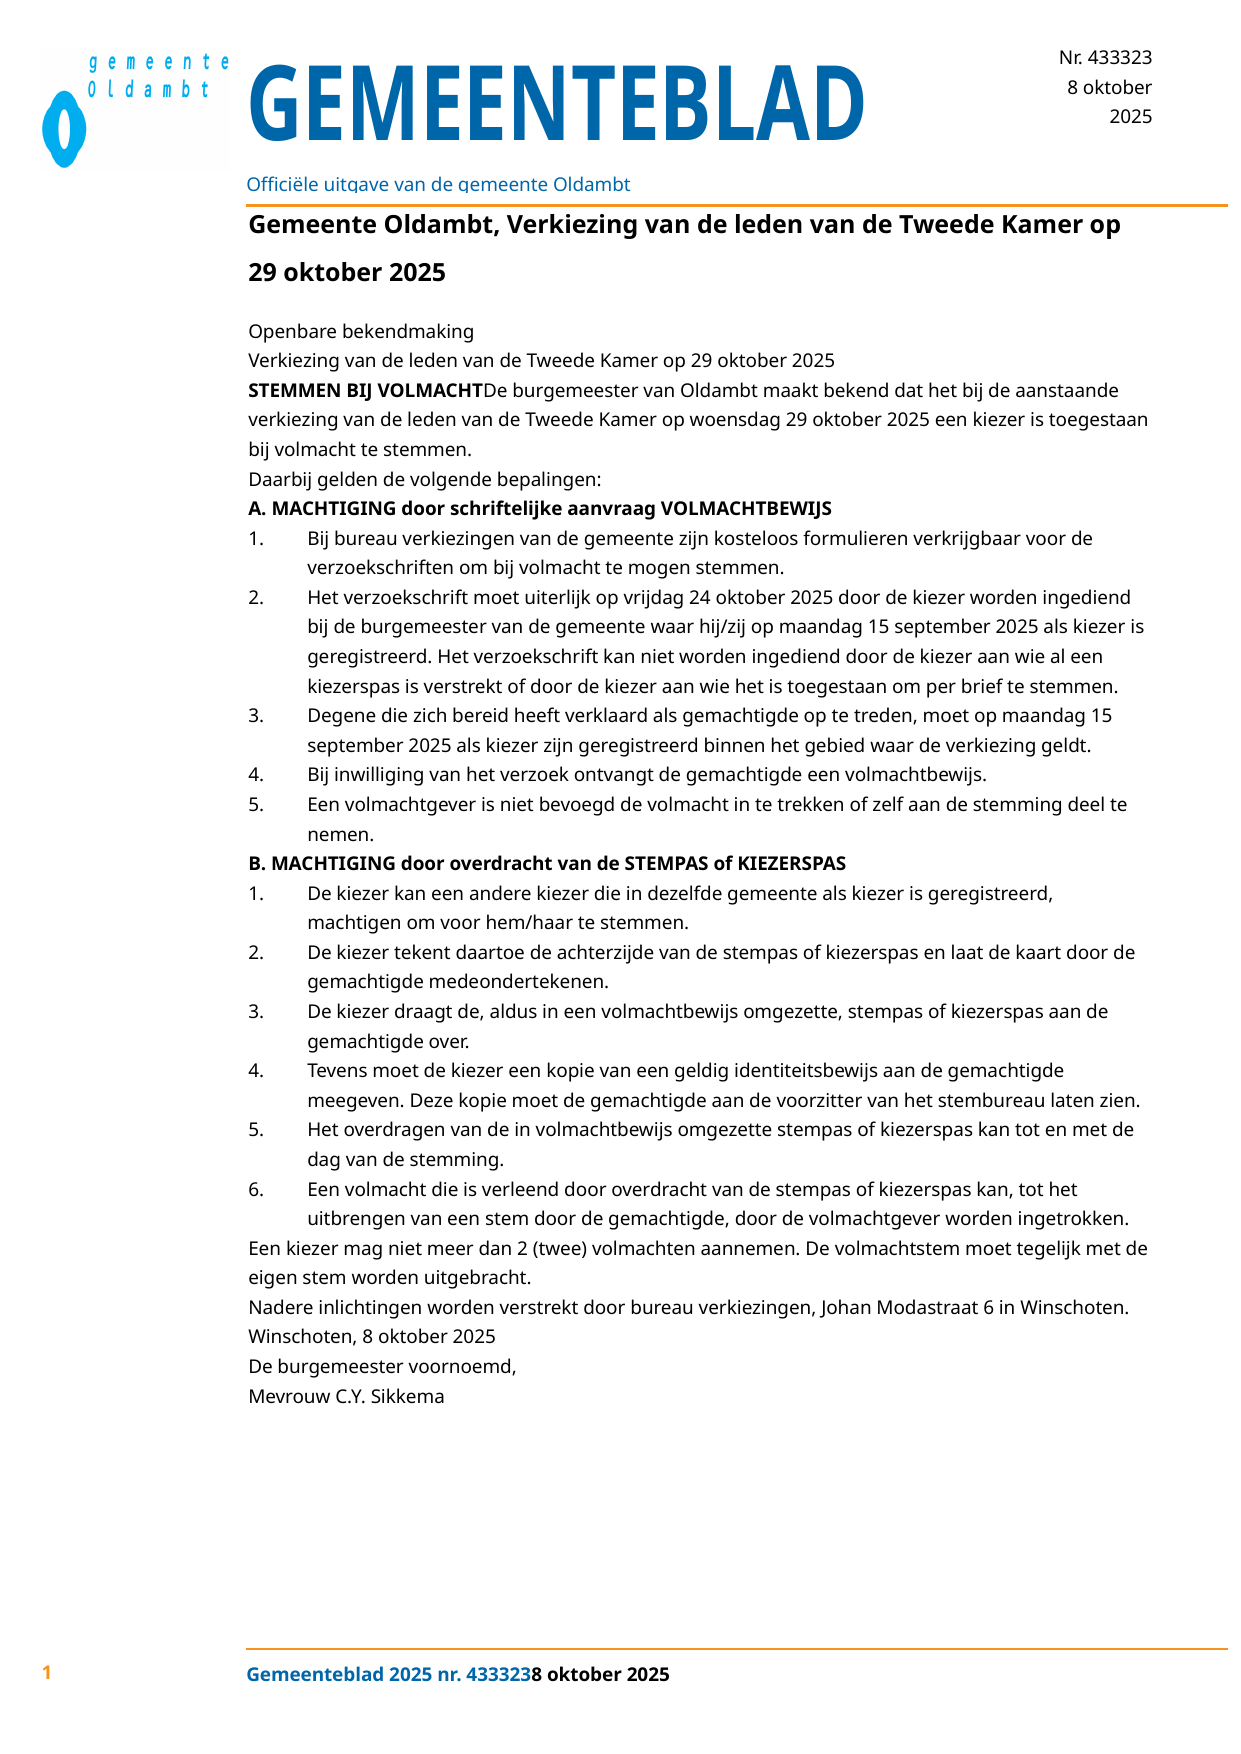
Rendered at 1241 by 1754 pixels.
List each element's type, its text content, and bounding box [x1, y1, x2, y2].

text Nadere inlichtingen worden verstrekt door bureau verkiezingen, Johan Modastraat 6 in Winschoten. [248, 1294, 1152, 1320]
text Een kiezer mag niet meer dan 2 (twee) volmachten aannemen. De volmachtstem moet tegelijk met de eigen stem worden uitgebracht. [248, 1235, 1152, 1290]
list De kiezer draagt de, aldus in een volmachtbewijs omgezette, stempas of kiezerspas aan de gemachtigde over. [248, 998, 1152, 1054]
list Tevens moet de kiezer een kopie van een geldig identiteitsbewijs aan de gemachtigde meegeven. Deze kopie moet de gemachtigde aan de voorzitter van het stembureau laten zien. [248, 1057, 1152, 1113]
text Winschoten, 8 oktober 2025 [248, 1324, 1152, 1349]
text STEMMEN BIJ VOLMACHTDe burgemeester van Oldambt maakt bekend dat het bij de aanstaande verkiezing van de leden van de Tweede Kamer op woensdag 29 oktober 2025 een kiezer is toegestaan bij volmacht te stemmen. [248, 377, 1152, 462]
list Bij bureau verkiezingen van de gemeente zijn kosteloos formulieren verkrijgbaar voor de verzoekschriften om bij volmacht te mogen stemmen. [248, 525, 1152, 580]
list Een volmachtgever is niet bevoegd de volmacht in te trekken of zelf aan de stemming deel te nemen. [248, 791, 1152, 847]
text Mevrouw C.Y. Sikkema [248, 1383, 1152, 1409]
text Gemeente Oldambt, Verkiezing van de leden van de Tweede Kamer op 29 oktober 2025 [248, 207, 1152, 288]
text B. MACHTIGING door overdracht van de STEMPAS of KIEZERSPAS [248, 850, 1152, 876]
list Degene die zich bereid heeft verklaard als gemachtigde op te treden, moet op maandag 15 september 2025 als kiezer zijn geregistreerd binnen het gebied waar de verkiezing geldt. [248, 702, 1152, 758]
text A. MACHTIGING door schriftelijke aanvraag VOLMACHTBEWIJS [248, 495, 1152, 521]
text Daarbij gelden de volgende bepalingen: [248, 466, 1152, 492]
list Het verzoekschrift moet uiterlijk op vrijdag 24 oktober 2025 door de kiezer worden ingediend bij de burgemeester van de gemeente waar hij/zij op maandag 15 september 2025 als kiezer is geregistreerd. Het verzoekschrift kan niet worden ingediend door de kiezer aan wie al een kiezerspas is verstrekt of door de kiezer aan wie het is toegestaan om per brief te stemmen. [248, 584, 1152, 699]
picture [41, 47, 231, 172]
text Verkiezing van de leden van de Tweede Kamer op 29 oktober 2025 [248, 347, 1152, 373]
list De kiezer tekent daartoe de achterzijde van de stempas of kiezerspas en laat de kaart door de gemachtigde medeondertekenen. [248, 939, 1152, 994]
list Het overdragen van de in volmachtbewijs omgezette stempas of kiezerspas kan tot en met de dag van de stemming. [248, 1117, 1152, 1172]
list Een volmacht die is verleend door overdracht van de stempas of kiezerspas kan, tot het uitbrengen van een stem door de gemachtigde, door de volmachtgever worden ingetrokken. [248, 1176, 1152, 1231]
text Openbare bekendmaking [248, 318, 1152, 344]
text De burgemeester voornoemd, [248, 1353, 1152, 1379]
list Bij inwilliging van het verzoek ontvangt de gemachtigde een volmachtbewijs. [248, 762, 1152, 787]
list De kiezer kan een andere kiezer die in dezelfde gemeente als kiezer is geregistreerd, machtigen om voor hem/haar te stemmen. [248, 880, 1152, 935]
